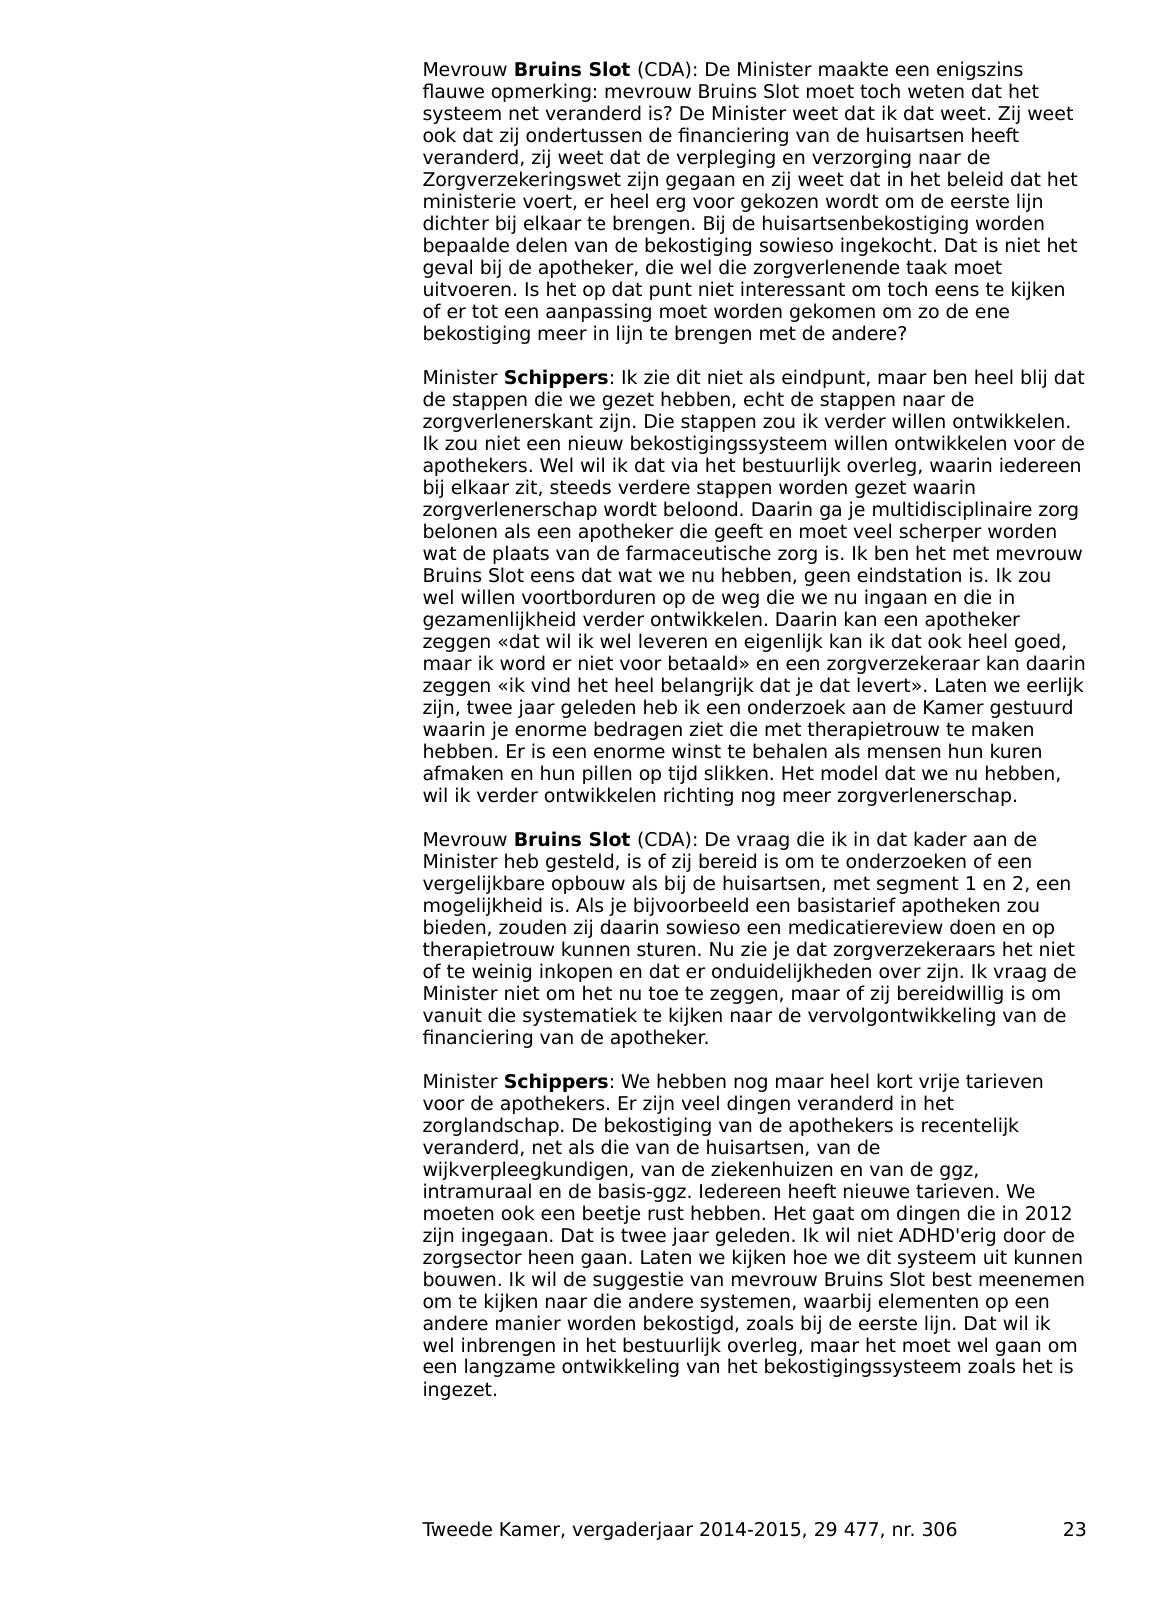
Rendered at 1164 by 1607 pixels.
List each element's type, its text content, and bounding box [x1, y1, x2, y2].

text Minister Schippers: We hebben nog maar heel kort vrije tarieven voor de apothekers. Er zijn veel dingen veranderd in het zorglandschap. De bekostiging van de apothekers is recentelijk veranderd, net als die van de huisartsen, van de wijkverpleegkundigen, van de ziekenhuizen en van de ggz, intramuraal en de basis-ggz. Iedereen heeft nieuwe tarieven. We moeten ook een beetje rust hebben. Het gaat om dingen die in 2012 zijn ingegaan. Dat is twee jaar geleden. Ik wil niet ADHD'erig door de zorgsector heen gaan. Laten we kijken hoe we dit systeem uit kunnen bouwen. Ik wil de suggestie van mevrouw Bruins Slot best meenemen om te kijken naar die andere systemen, waarbij elementen op een andere manier worden bekostigd, zoals bij de eerste lijn. Dat wil ik wel inbrengen in het bestuurlijk overleg, maar het moet wel gaan om een langzame ontwikkeling van het bekostigingssysteem zoals het is ingezet. [422, 1071, 1087, 1400]
text Minister Schippers: Ik zie dit niet als eindpunt, maar ben heel blij dat de stappen die we gezet hebben, echt de stappen naar de zorgverlenerskant zijn. Die stappen zou ik verder willen ontwikkelen. Ik zou niet een nieuw bekostigingssysteem willen ontwikkelen voor de apothekers. Wel wil ik dat via het bestuurlijk overleg, waarin iedereen bij elkaar zit, steeds verdere stappen worden gezet waarin zorgverlenerschap wordt beloond. Daarin ga je multidisciplinaire zorg belonen als een apotheker die geeft en moet veel scherper worden wat de plaats van de farmaceutische zorg is. Ik ben het met mevrouw Bruins Slot eens dat wat we nu hebben, geen eindstation is. Ik zou wel willen voortborduren op de weg die we nu ingaan en die in gezamenlijkheid verder ontwikkelen. Daarin kan een apotheker zeggen «dat wil ik wel leveren en eigenlijk kan ik dat ook heel goed, maar ik word er niet voor betaald» en een zorgverzekeraar kan daarin zeggen «ik vind het heel belangrijk dat je dat levert». Laten we eerlijk zijn, twee jaar geleden heb ik een onderzoek aan de Kamer gestuurd waarin je enorme bedragen ziet die met therapietrouw te maken hebben. Er is een enorme winst te behalen als mensen hun kuren afmaken en hun pillen op tijd slikken. Het model dat we nu hebben, wil ik verder ontwikkelen richting nog meer zorgverlenerschap. [422, 367, 1087, 807]
text Mevrouw Bruins Slot (CDA): De Minister maakte een enigszins flauwe opmerking: mevrouw Bruins Slot moet toch weten dat het systeem net veranderd is? De Minister weet dat ik dat weet. Zij weet ook dat zij ondertussen de financiering van de huisartsen heeft veranderd, zij weet dat de verpleging en verzorging naar de Zorgverzekeringswet zijn gegaan en zij weet dat in het beleid dat het ministerie voert, er heel erg voor gekozen wordt om de eerste lijn dichter bij elkaar te brengen. Bij de huisartsenbekostiging worden bepaalde delen van de bekostiging sowieso ingekocht. Dat is niet het geval bij de apotheker, die wel die zorgverlenende taak moet uitvoeren. Is het op dat punt niet interessant om toch eens te kijken of er tot een aanpassing moet worden gekomen om zo de ene bekostiging meer in lijn te brengen met de andere? [422, 59, 1087, 345]
text Mevrouw Bruins Slot (CDA): De vraag die ik in dat kader aan de Minister heb gesteld, is of zij bereid is om te onderzoeken of een vergelijkbare opbouw als bij de huisartsen, met segment 1 en 2, een mogelijkheid is. Als je bijvoorbeeld een basistarief apotheken zou bieden, zouden zij daarin sowieso een medicatiereview doen en op therapietrouw kunnen sturen. Nu zie je dat zorgverzekeraars het niet of te weinig inkopen en dat er onduidelijkheden over zijn. Ik vraag de Minister niet om het nu toe te zeggen, maar of zij bereidwillig is om vanuit die systematiek te kijken naar de vervolgontwikkeling van de financiering van de apotheker. [422, 829, 1087, 1048]
